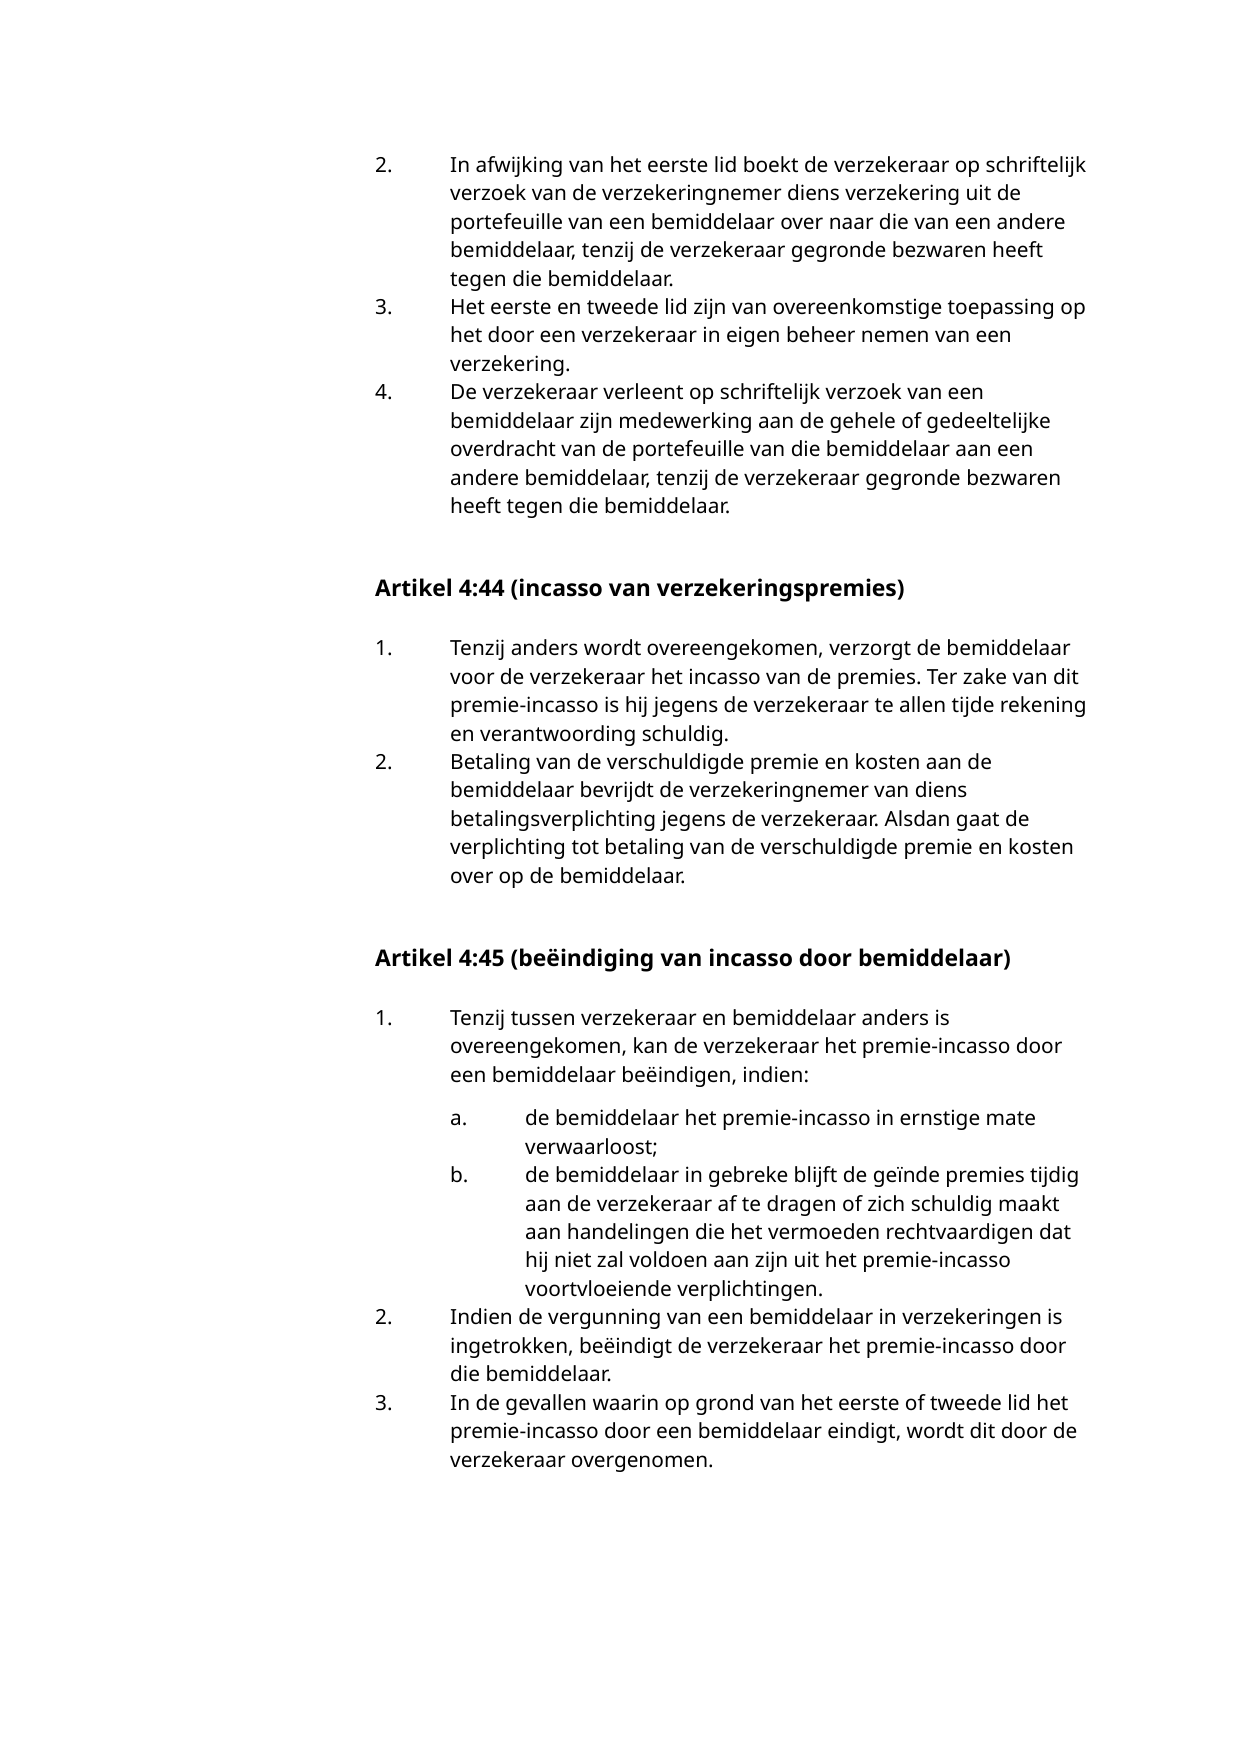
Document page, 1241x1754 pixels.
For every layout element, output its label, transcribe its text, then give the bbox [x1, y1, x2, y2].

list De verzekeraar verleent op schriftelijk verzoek van een bemiddelaar zijn medewerking aan de gehele of gedeeltelijke overdracht van de portefeuille van die bemiddelaar aan een andere bemiddelaar, tenzij de verzekeraar gegronde bezwaren heeft tegen die bemiddelaar. [375, 377, 1090, 520]
list Betaling van de verschuldigde premie en kosten aan de bemiddelaar bevrijdt de verzekeringnemer van diens betalingsverplichting jegens de verzekeraar. Alsdan gaat de verplichting tot betaling van de verschuldigde premie en kosten over op de bemiddelaar. [375, 747, 1090, 889]
list Indien de vergunning van een bemiddelaar in verzekeringen is ingetrokken, beëindigt de verzekeraar het premie-incasso door die bemiddelaar. [375, 1302, 1090, 1388]
list Het eerste en tweede lid zijn van overeenkomstige toepassing op het door een verzekeraar in eigen beheer nemen van een verzekering. [375, 292, 1090, 377]
list de bemiddelaar in gebreke blijft de geïnde premies tijdig aan de verzekeraar af te dragen of zich schuldig maakt aan handelingen die het vermoeden rechtvaardigen dat hij niet zal voldoen aan zijn uit het premie-incasso voortvloeiende verplichtingen. [450, 1160, 1090, 1302]
list In afwijking van het eerste lid boekt de verzekeraar op schriftelijk verzoek van de verzekeringnemer diens verzekering uit de portefeuille van een bemiddelaar over naar die van een andere bemiddelaar, tenzij de verzekeraar gegronde bezwaren heeft tegen die bemiddelaar. [375, 150, 1090, 292]
list Tenzij tussen verzekeraar en bemiddelaar anders is overeengekomen, kan de verzekeraar het premie-incasso door een bemiddelaar beëindigen, indien: [375, 1003, 1090, 1088]
subtitle Artikel 4:44 (incasso van verzekeringspremies) [375, 572, 1090, 603]
subtitle Artikel 4:45 (beëindiging van incasso door bemiddelaar) [375, 942, 1090, 973]
list de bemiddelaar het premie-incasso in ernstige mate verwaarloost; [450, 1103, 1090, 1160]
list Tenzij anders wordt overeengekomen, verzorgt de bemiddelaar voor de verzekeraar het incasso van de premies. Ter zake van dit premie-incasso is hij jegens de verzekeraar te allen tijde rekening en verantwoording schuldig. [375, 633, 1090, 747]
list In de gevallen waarin op grond van het eerste of tweede lid het premie-incasso door een bemiddelaar eindigt, wordt dit door de verzekeraar overgenomen. [375, 1388, 1090, 1473]
